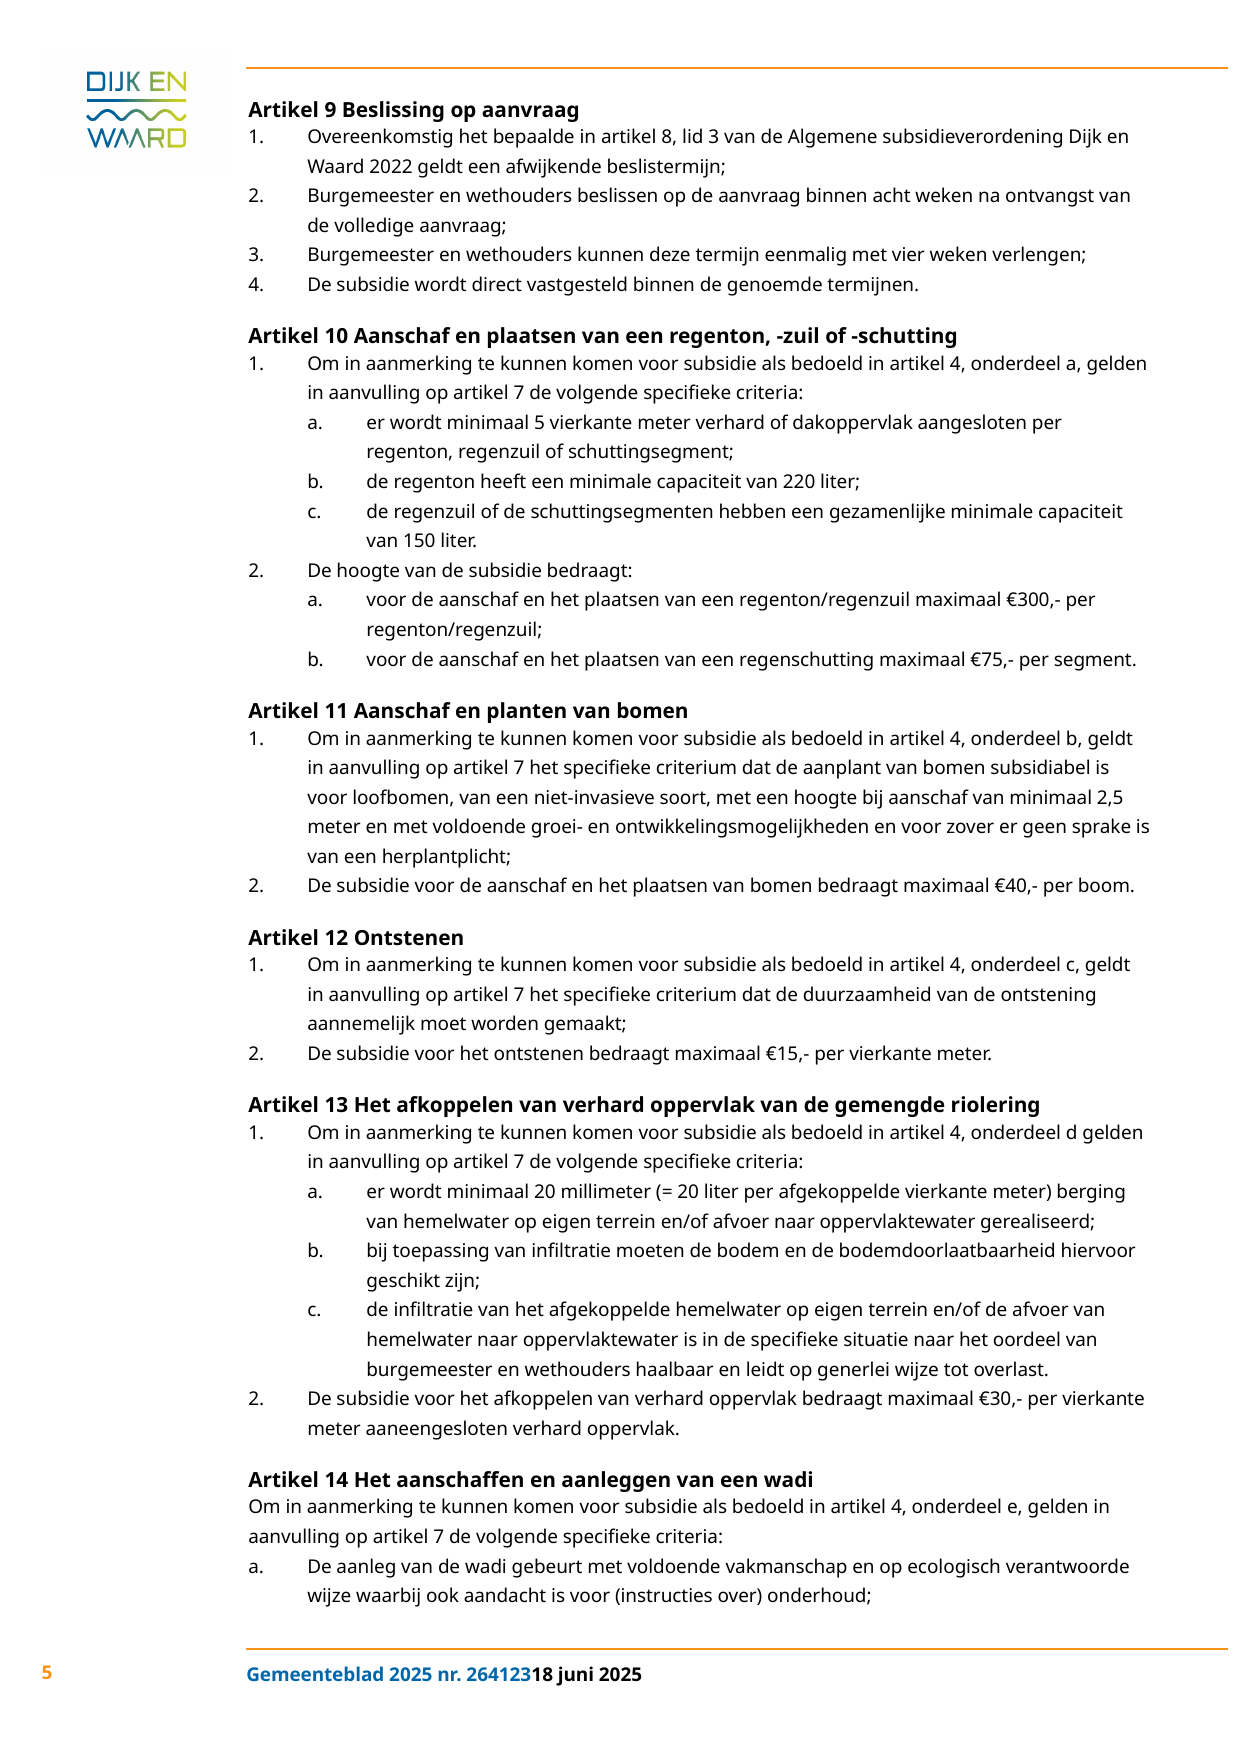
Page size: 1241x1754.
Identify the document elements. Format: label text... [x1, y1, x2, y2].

list De aanleg van de wadi gebeurt met voldoende vakmanschap en op ecologisch verantwoorde wijze waarbij ook aandacht is voor (instructies over) onderhoud; [248, 1553, 1152, 1608]
list de infiltratie van het afgekoppelde hemelwater op eigen terrein en/of de afvoer van hemelwater naar oppervlaktewater is in de specifieke situatie naar het oordeel van burgemeester en wethouders haalbaar en leidt op generlei wijze tot overlast. [307, 1297, 1152, 1381]
list Om in aanmerking te kunnen komen voor subsidie als bedoeld in artikel 4, onderdeel a, gelden in aanvulling op artikel 7 de volgende specifieke criteria: [248, 350, 1152, 405]
text Artikel 10 Aanschaf en plaatsen van een regenton, -zuil of -schutting [248, 322, 1152, 350]
list Burgemeester en wethouders beslissen op de aanvraag binnen acht weken na ontvangst van de volledige aanvraag; [248, 182, 1152, 238]
text Artikel 11 Aanschaf en planten van bomen [248, 696, 1152, 725]
text Artikel 14 Het aanschaffen en aanleggen van een wadi [248, 1465, 1152, 1494]
list de regenton heeft een minimale capaciteit van 220 liter; [307, 468, 1152, 494]
list Overeenkomstig het bepaalde in artikel 8, lid 3 van de Algemene subsidieverordening Dijk en Waard 2022 geldt een afwijkende beslistermijn; [248, 123, 1152, 178]
text Artikel 13 Het afkoppelen van verhard oppervlak van de gemengde riolering [248, 1091, 1152, 1119]
list Burgemeester en wethouders kunnen deze termijn eenmalig met vier weken verlengen; [248, 242, 1152, 267]
text Artikel 12 Ontstenen [248, 923, 1152, 951]
list Om in aanmerking te kunnen komen voor subsidie als bedoeld in artikel 4, onderdeel c, geldt in aanvulling op artikel 7 het specifieke criterium dat de duurzaamheid van de ontstening aannemelijk moet worden gemaakt; [248, 951, 1152, 1036]
list er wordt minimaal 5 vierkante meter verhard of dakoppervlak aangesloten per regenton, regenzuil of schuttingsegment; [307, 409, 1152, 464]
list De subsidie wordt direct vastgesteld binnen de genoemde termijnen. [248, 271, 1152, 297]
list De subsidie voor het afkoppelen van verhard oppervlak bedraagt maximaal €30,- per vierkante meter aaneengesloten verhard oppervlak. [248, 1385, 1152, 1441]
list De subsidie voor de aanschaf en het plaatsen van bomen bedraagt maximaal €40,- per boom. [248, 873, 1152, 898]
list voor de aanschaf en het plaatsen van een regenschutting maximaal €75,- per segment. [307, 646, 1152, 672]
list De hoogte van de subsidie bedraagt: [248, 557, 1152, 583]
list de regenzuil of de schuttingsegmenten hebben een gezamenlijke minimale capaciteit van 150 liter. [307, 498, 1152, 553]
list Om in aanmerking te kunnen komen voor subsidie als bedoeld in artikel 4, onderdeel b, geldt in aanvulling op artikel 7 het specifieke criterium dat de aanplant van bomen subsidiabel is voor loofbomen, van een niet-invasieve soort, met een hoogte bij aanschaf van minimaal 2,5 meter en met voldoende groei- en ontwikkelingsmogelijkheden en voor zover er geen sprake is van een herplantplicht; [248, 725, 1152, 869]
text Artikel 9 Beslissing op aanvraag [248, 95, 1152, 123]
list er wordt minimaal 20 millimeter (= 20 liter per afgekoppelde vierkante meter) berging van hemelwater op eigen terrein en/of afvoer naar oppervlaktewater gerealiseerd; [307, 1178, 1152, 1233]
list voor de aanschaf en het plaatsen van een regenton/regenzuil maximaal €300,- per regenton/regenzuil; [307, 587, 1152, 642]
picture [41, 47, 231, 172]
list Om in aanmerking te kunnen komen voor subsidie als bedoeld in artikel 4, onderdeel d gelden in aanvulling op artikel 7 de volgende specifieke criteria: [248, 1119, 1152, 1174]
list bij toepassing van infiltratie moeten de bodem en de bodemdoorlaatbaarheid hiervoor geschikt zijn; [307, 1237, 1152, 1293]
list De subsidie voor het ontstenen bedraagt maximaal €15,- per vierkante meter. [248, 1040, 1152, 1066]
text Om in aanmerking te kunnen komen voor subsidie als bedoeld in artikel 4, onderdeel e, gelden in aanvulling op artikel 7 de volgende specifieke criteria: [248, 1494, 1152, 1549]
